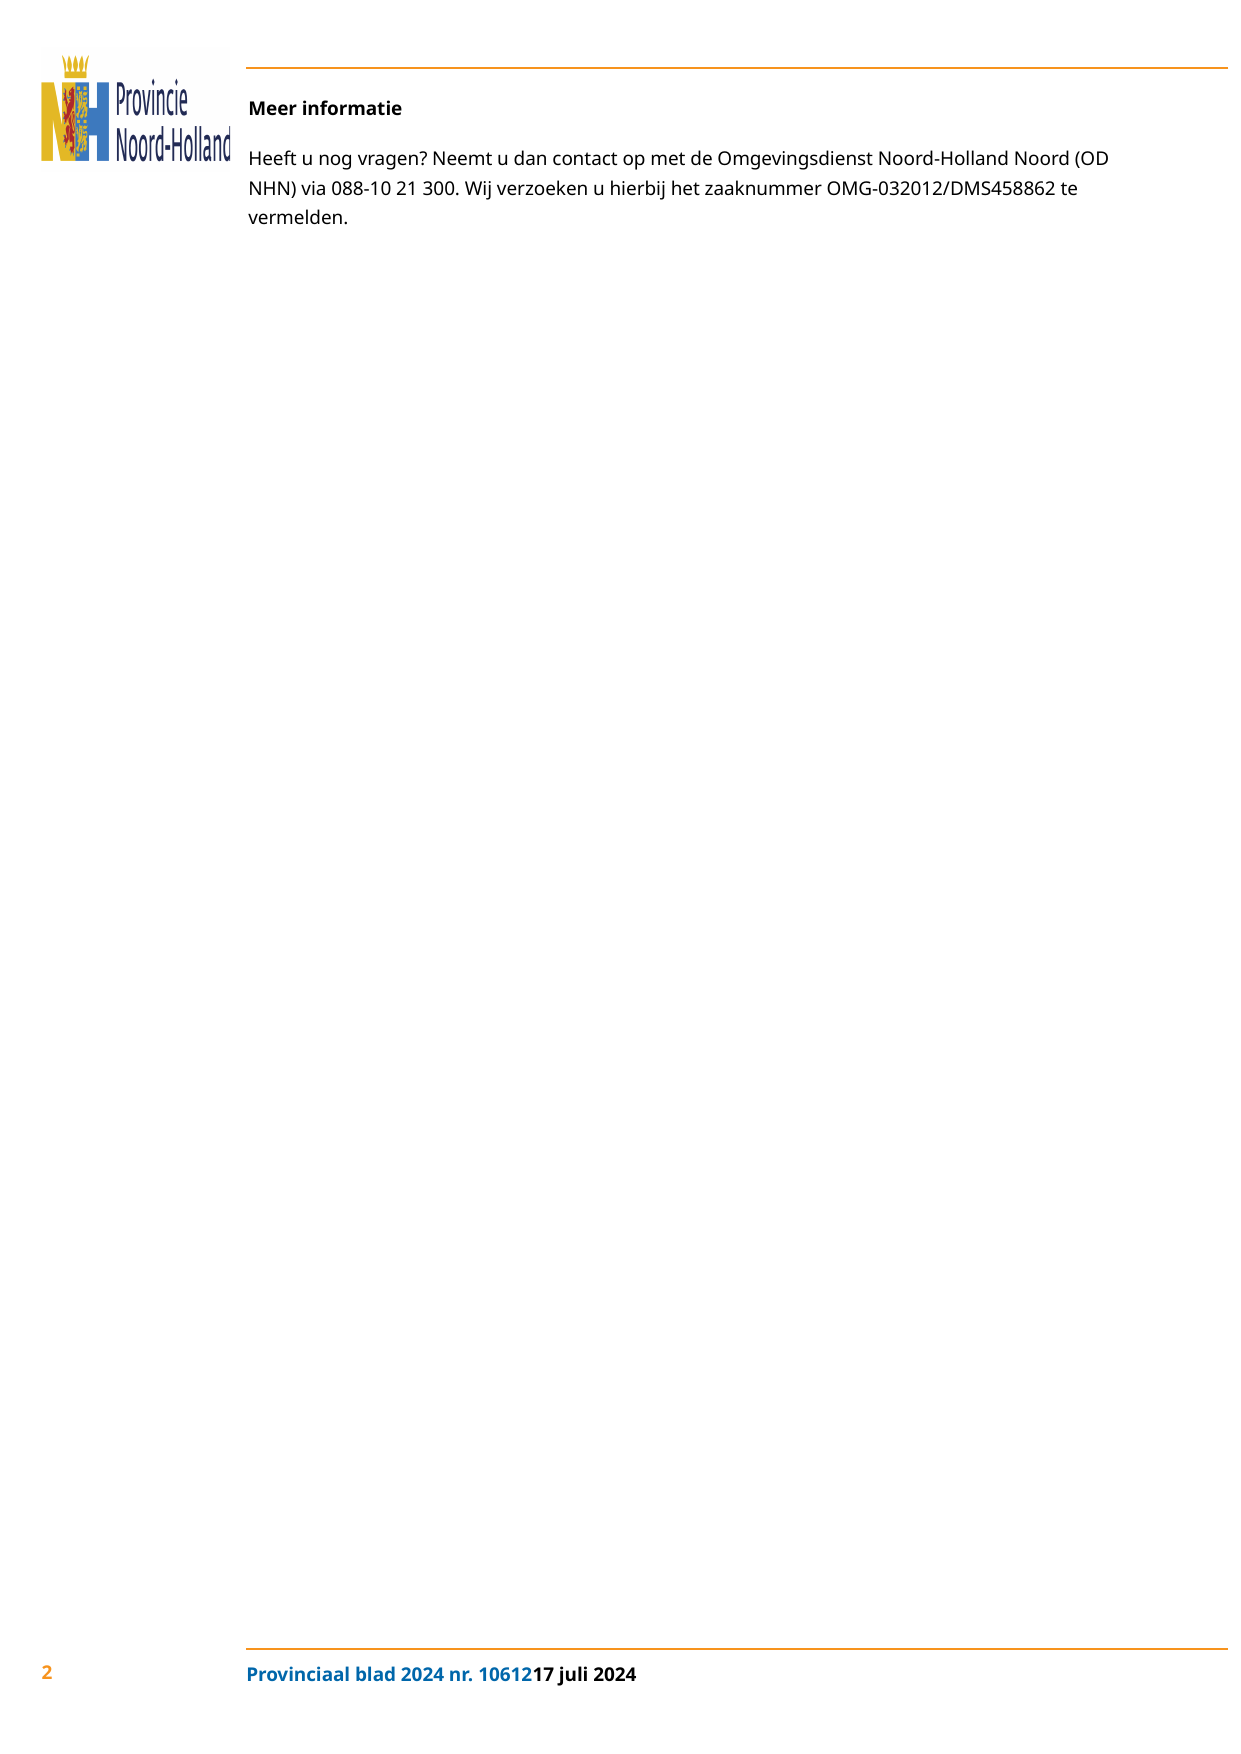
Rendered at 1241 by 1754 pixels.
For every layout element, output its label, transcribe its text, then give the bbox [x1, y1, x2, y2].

text Heeft u nog vragen? Neemt u dan contact op met de Omgevingsdienst Noord-Holland Noord (OD NHN) via 088-10 21 300. Wij verzoeken u hierbij het zaaknummer OMG-032012/DMS458862 te vermelden. [248, 145, 1152, 230]
picture [41, 47, 231, 172]
text Meer informatie [248, 95, 1152, 121]
